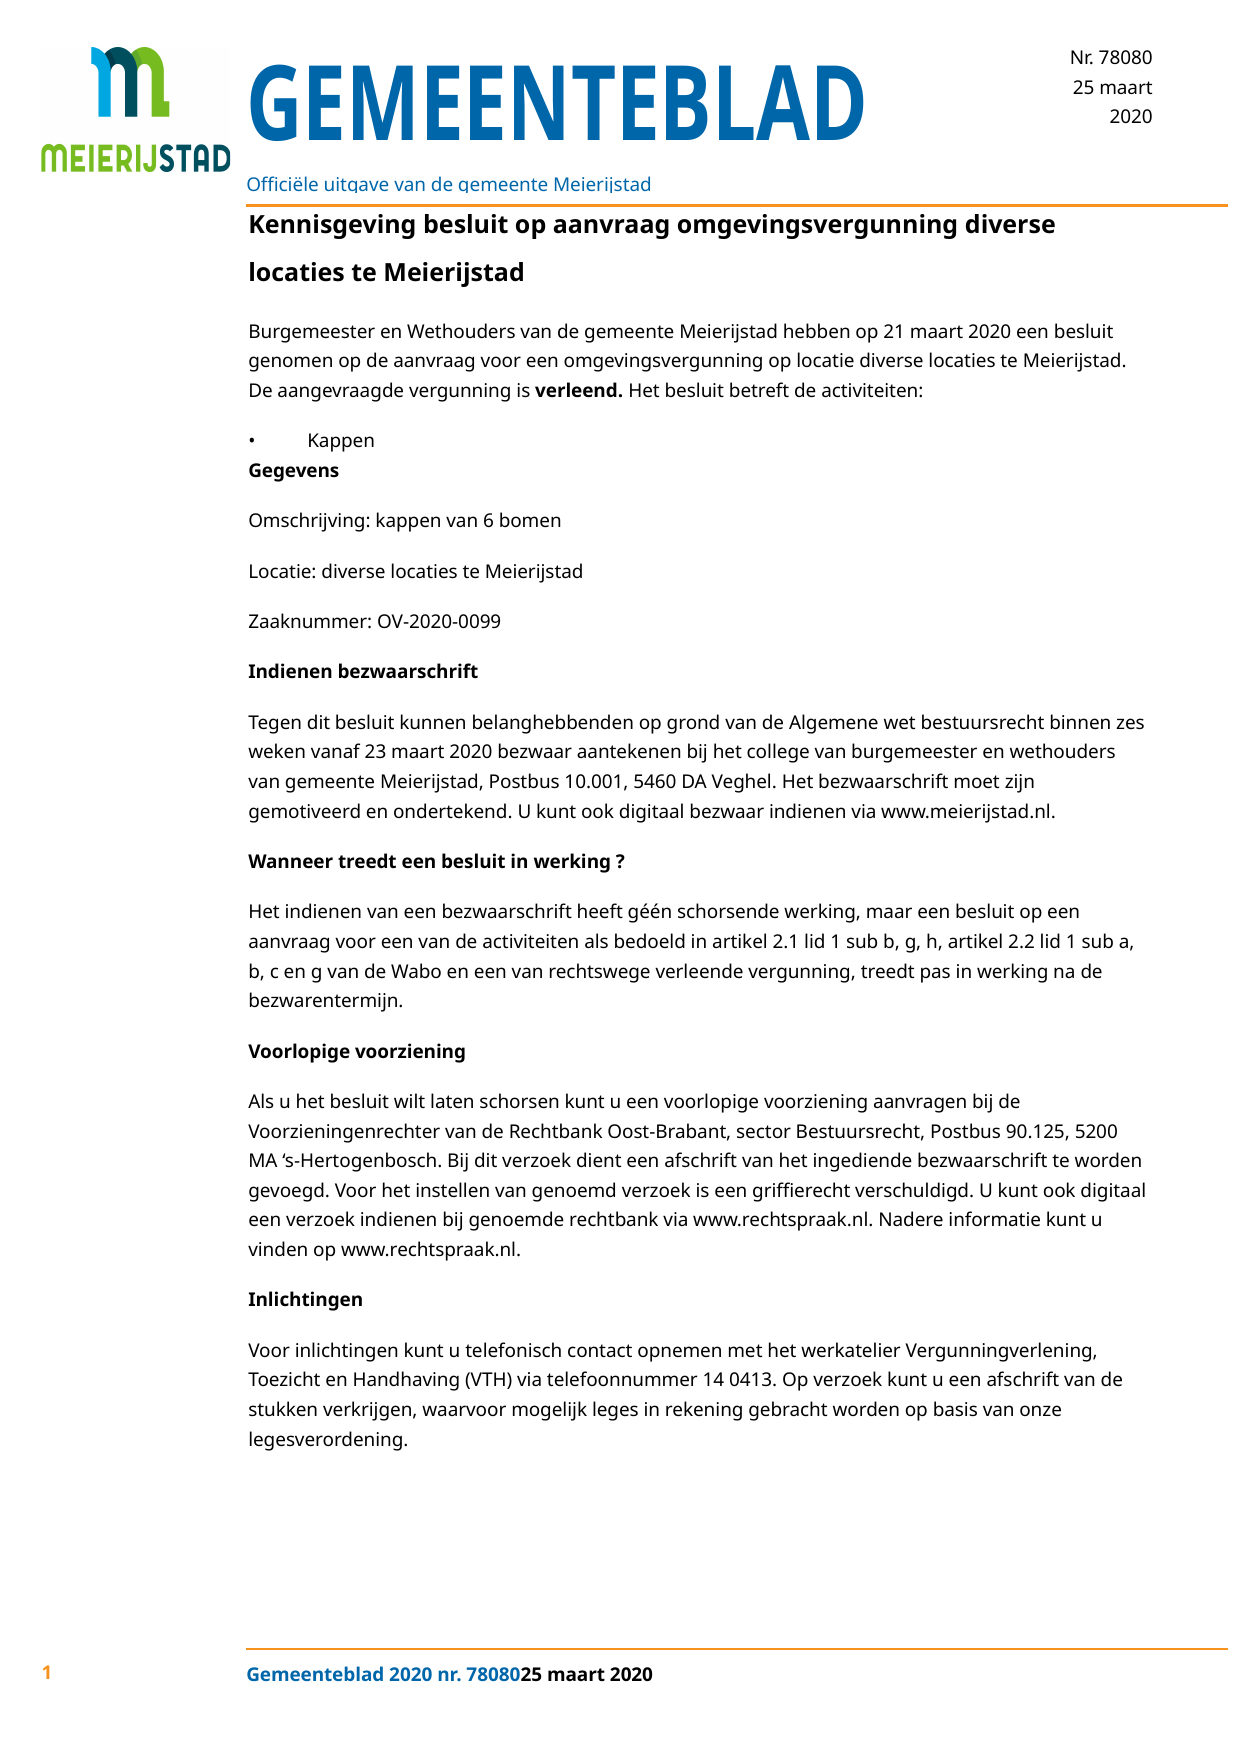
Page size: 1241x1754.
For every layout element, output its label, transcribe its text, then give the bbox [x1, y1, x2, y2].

list Kappen [248, 427, 1152, 453]
text Burgemeester en Wethouders van de gemeente Meierijstad hebben op 21 maart 2020 een besluit genomen op de aanvraag voor een omgevingsvergunning op locatie diverse locaties te Meierijstad. De aangevraagde vergunning is verleend. Het besluit betreft de activiteiten: [248, 318, 1152, 403]
text Kennisgeving besluit op aanvraag omgevingsvergunning diverse locaties te Meierijstad [248, 207, 1152, 288]
text Gegevens [248, 457, 1152, 483]
text Indienen bezwaarschrift [248, 659, 1152, 684]
text Tegen dit besluit kunnen belanghebbenden op grond van de Algemene wet bestuursrecht binnen zes weken vanaf 23 maart 2020 bezwaar aantekenen bij het college van burgemeester en wethouders van gemeente Meierijstad, Postbus 10.001, 5460 DA Veghel. Het bezwaarschrift moet zijn gemotiveerd en ondertekend. U kunt ook digitaal bezwaar indienen via www.meierijstad.nl. [248, 709, 1152, 824]
text Locatie: diverse locaties te Meierijstad [248, 558, 1152, 584]
text Zaaknummer: OV-2020-0099 [248, 608, 1152, 634]
text Als u het besluit wilt laten schorsen kunt u een voorlopige voorziening aanvragen bij de Voorzieningenrechter van de Rechtbank Oost-Brabant, sector Bestuursrecht, Postbus 90.125, 5200 MA ‘s-Hertogenbosch. Bij dit verzoek dient een afschrift van het ingediende bezwaarschrift te worden gevoegd. Voor het instellen van genoemd verzoek is een griffierecht verschuldigd. U kunt ook digitaal een verzoek indienen bij genoemde rechtbank via www.rechtspraak.nl. Nadere informatie kunt u vinden op www.rechtspraak.nl. [248, 1088, 1152, 1262]
text Inlichtingen [248, 1287, 1152, 1312]
text Voorlopige voorziening [248, 1038, 1152, 1064]
text Omschrijving: kappen van 6 bomen [248, 507, 1152, 533]
text Wanneer treedt een besluit in werking ? [248, 848, 1152, 874]
picture [41, 47, 231, 172]
text Het indienen van een bezwaarschrift heeft géén schorsende werking, maar een besluit op een aanvraag voor een van de activiteiten als bedoeld in artikel 2.1 lid 1 sub b, g, h, artikel 2.2 lid 1 sub a, b, c en g van de Wabo en een van rechtswege verleende vergunning, treedt pas in werking na de bezwarentermijn. [248, 899, 1152, 1013]
text Voor inlichtingen kunt u telefonisch contact opnemen met het werkatelier Vergunningverlening, Toezicht en Handhaving (VTH) via telefoonnummer 14 0413. Op verzoek kunt u een afschrift van de stukken verkrijgen, waarvoor mogelijk leges in rekening gebracht worden op basis van onze legesverordening. [248, 1337, 1152, 1452]
